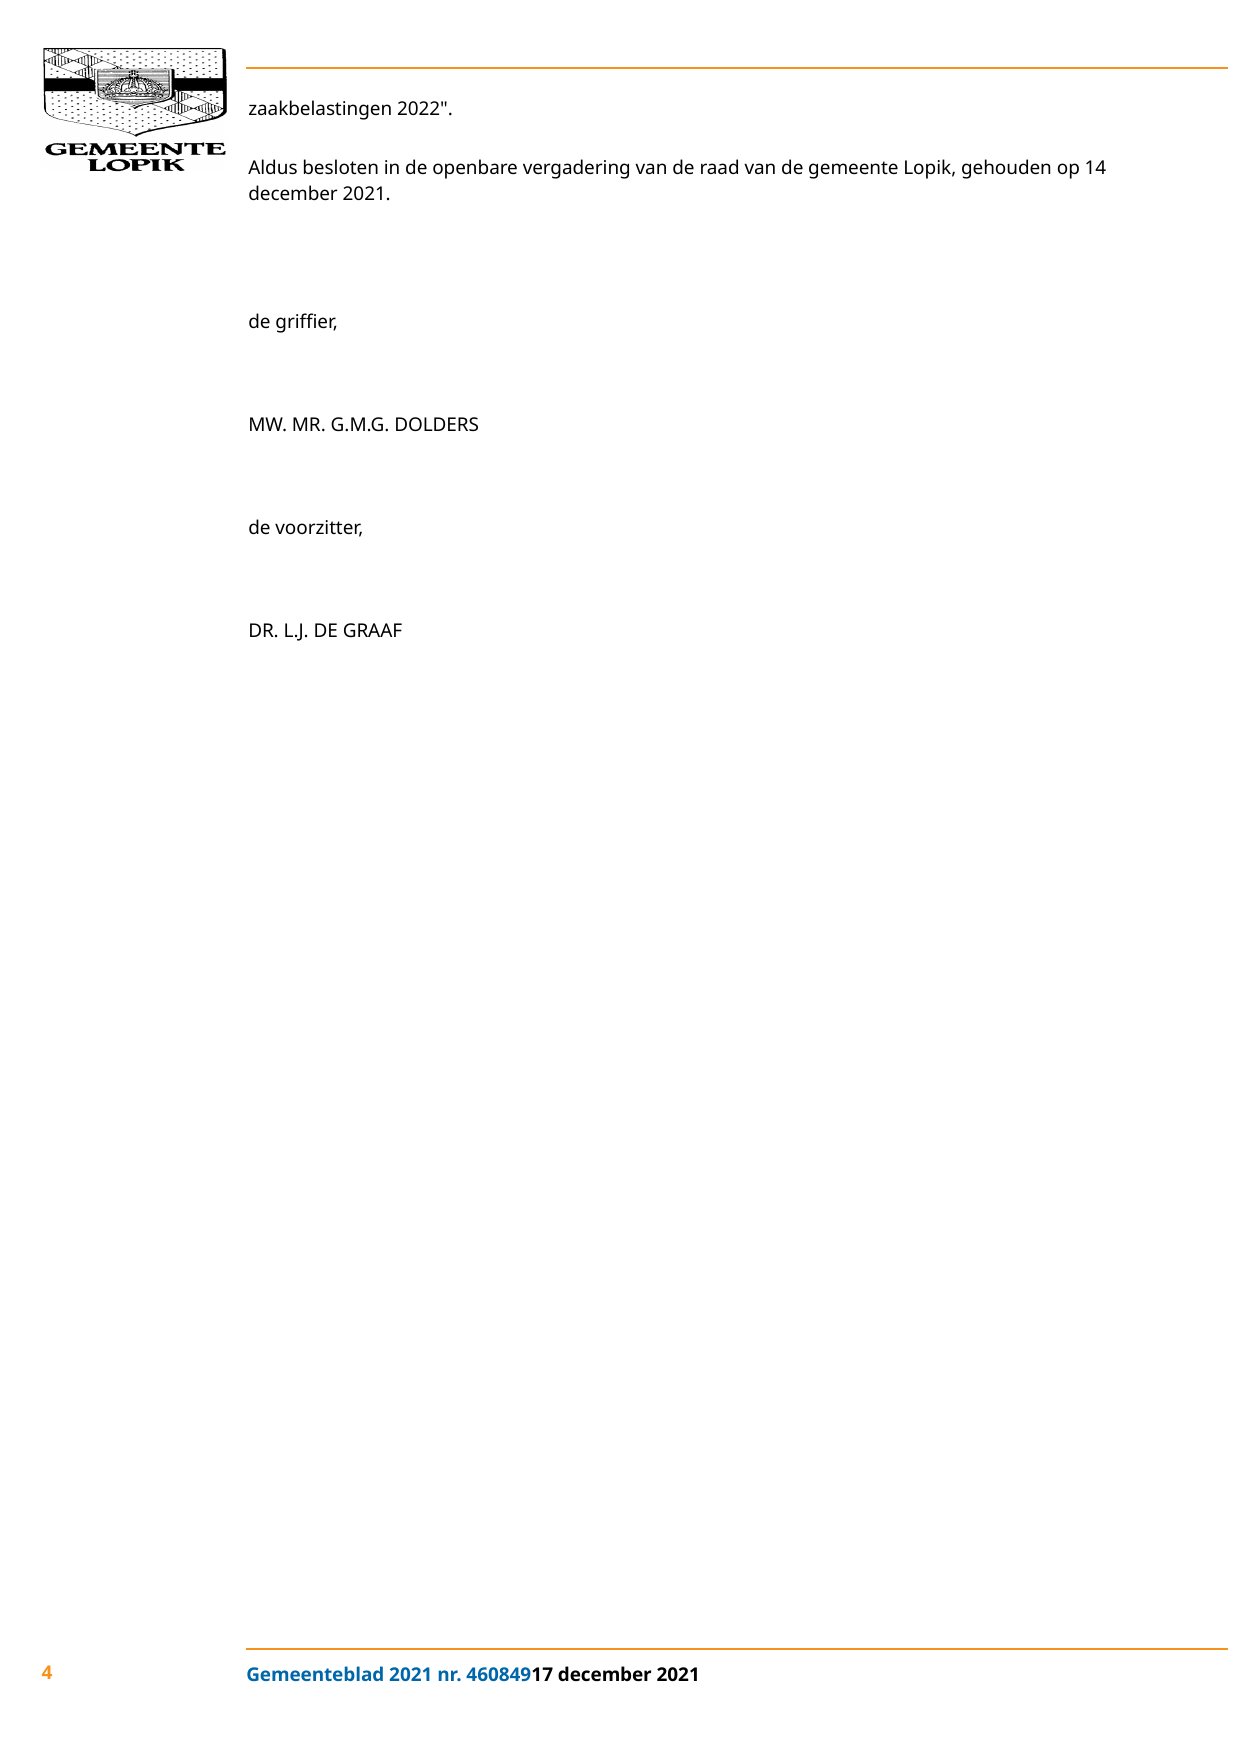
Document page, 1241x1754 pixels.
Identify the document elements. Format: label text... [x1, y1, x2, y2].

text MW. MR. G.M.G. DOLDERS [248, 411, 1152, 437]
text Aldus besloten in de openbare vergadering van de raad van de gemeente Lopik, gehouden op 14 december 2021. [248, 154, 1152, 205]
text de griffier, [248, 308, 1152, 334]
text DR. L.J. DE GRAAF [248, 617, 1152, 643]
text de voorzitter, [248, 514, 1152, 540]
picture [41, 47, 231, 172]
text zaakbelastingen 2022". [248, 95, 1152, 121]
